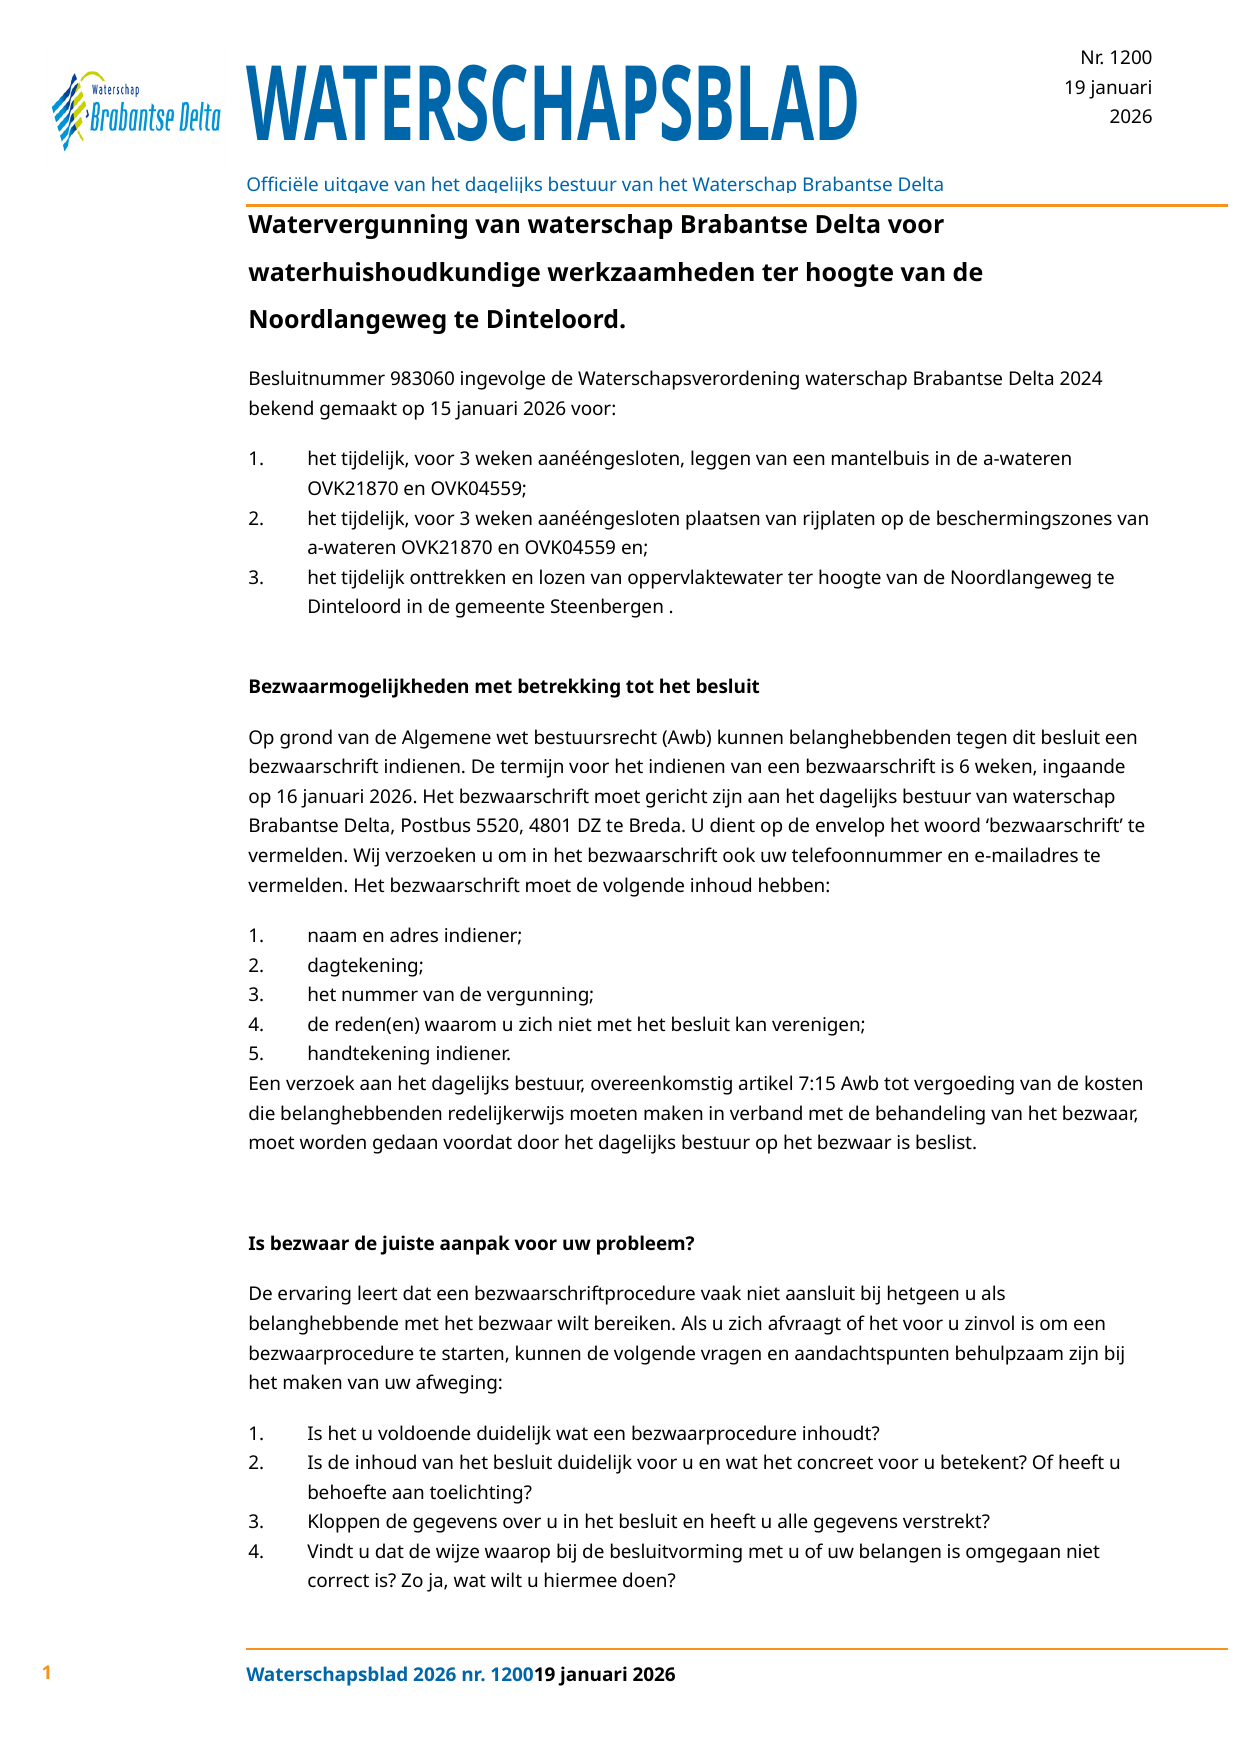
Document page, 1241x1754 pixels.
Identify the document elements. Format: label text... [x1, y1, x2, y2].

list het nummer van de vergunning; [248, 981, 1152, 1007]
list Is de inhoud van het besluit duidelijk voor u en wat het concreet voor u betekent? Of heeft u behoefte aan toelichting? [248, 1449, 1152, 1504]
text Watervergunning van waterschap Brabantse Delta voor waterhuishoudkundige werkzaamheden ter hoogte van de Noordlangeweg te Dinteloord. [248, 207, 1152, 336]
list Vindt u dat de wijze waarop bij de besluitvorming met u of uw belangen is omgegaan niet correct is? Zo ja, wat wilt u hiermee doen? [248, 1538, 1152, 1593]
list dagtekening; [248, 952, 1152, 977]
list Is het u voldoende duidelijk wat een bezwaarprocedure inhoudt? [248, 1420, 1152, 1445]
list het tijdelijk, voor 3 weken aanééngesloten, leggen van een mantelbuis in de a-wateren OVK21870 en OVK04559; [248, 446, 1152, 501]
picture [41, 47, 231, 172]
text De ervaring leert dat een bezwaarschriftprocedure vaak niet aansluit bij hetgeen u als belanghebbende met het bezwaar wilt bereiken. Als u zich afvraagt of het voor u zinvol is om een bezwaarprocedure te starten, kunnen de volgende vragen en aandachtspunten behulpzaam zijn bij het maken van uw afweging: [248, 1281, 1152, 1395]
list het tijdelijk, voor 3 weken aanééngesloten plaatsen van rijplaten op de beschermingszones van a-wateren OVK21870 en OVK04559 en; [248, 505, 1152, 560]
text Bezwaarmogelijkheden met betrekking tot het besluit [248, 673, 1152, 699]
text Is bezwaar de juiste aanpak voor uw probleem? [248, 1230, 1152, 1256]
list de reden(en) waarom u zich niet met het besluit kan verenigen; [248, 1011, 1152, 1037]
text Besluitnummer 983060 ingevolge de Waterschapsverordening waterschap Brabantse Delta 2024 bekend gemaakt op 15 januari 2026 voor: [248, 366, 1152, 421]
list het tijdelijk onttrekken en lozen van oppervlaktewater ter hoogte van de Noordlangeweg te Dinteloord in de gemeente Steenbergen . [248, 564, 1152, 619]
text Een verzoek aan het dagelijks bestuur, overeenkomstig artikel 7:15 Awb tot vergoeding van de kosten die belanghebbenden redelijkerwijs moeten maken in verband met de behandeling van het bezwaar, moet worden gedaan voordat door het dagelijks bestuur op het bezwaar is beslist. [248, 1070, 1152, 1155]
text Op grond van de Algemene wet bestuursrecht (Awb) kunnen belanghebbenden tegen dit besluit een bezwaarschrift indienen. De termijn voor het indienen van een bezwaarschrift is 6 weken, ingaande op 16 januari 2026. Het bezwaarschrift moet gericht zijn aan het dagelijks bestuur van waterschap Brabantse Delta, Postbus 5520, 4801 DZ te Breda. U dient op de envelop het woord ‘bezwaarschrift’ te vermelden. Wij verzoeken u om in het bezwaarschrift ook uw telefoonnummer en e‑mailadres te vermelden. Het bezwaarschrift moet de volgende inhoud hebben: [248, 724, 1152, 897]
list Kloppen de gegevens over u in het besluit en heeft u alle gegevens verstrekt? [248, 1508, 1152, 1534]
list naam en adres indiener; [248, 922, 1152, 948]
list handtekening indiener. [248, 1041, 1152, 1066]
